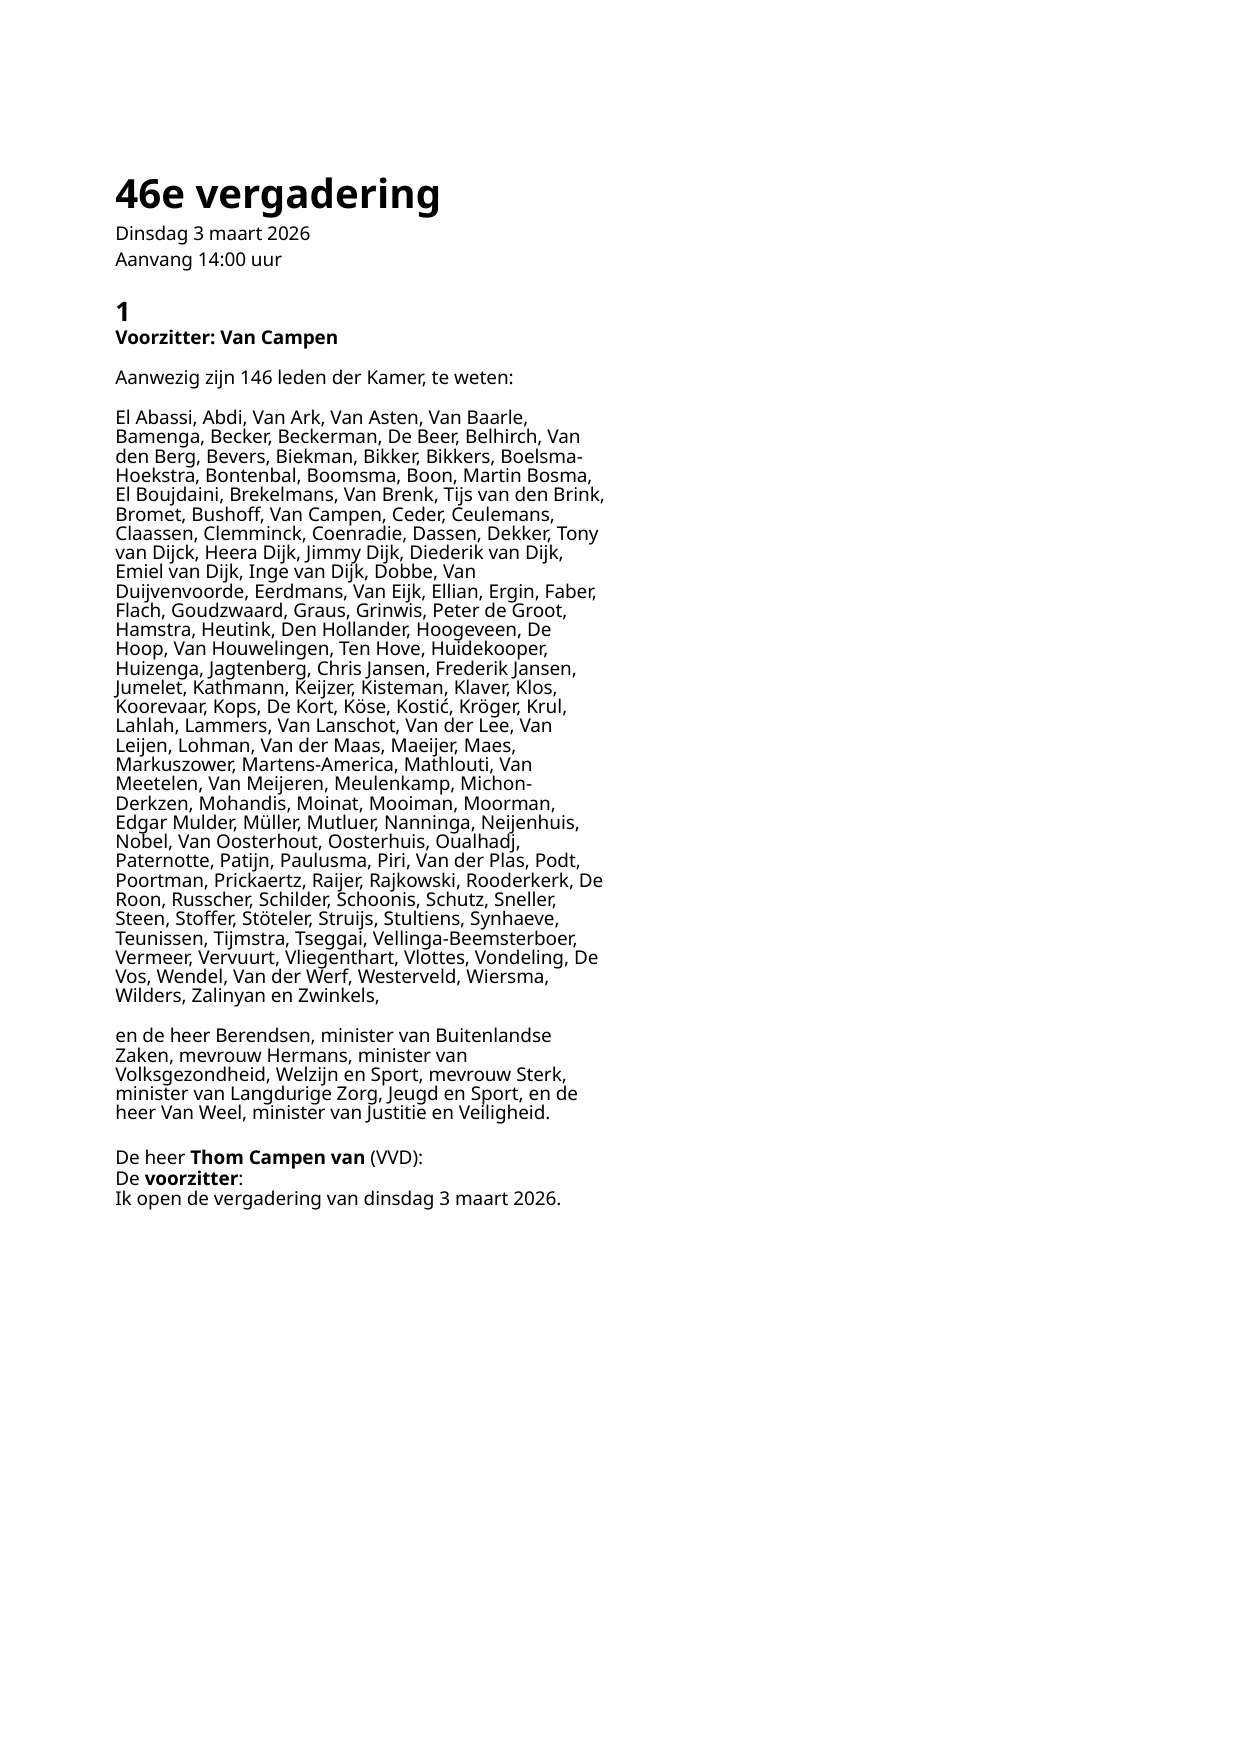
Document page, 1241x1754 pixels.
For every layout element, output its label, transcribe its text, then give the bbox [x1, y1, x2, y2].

text en de heer Berendsen, minister van Buitenlandse Zaken, mevrouw Hermans, minister van Volksgezondheid, Welzijn en Sport, mevrouw Sterk, minister van Langdurige Zorg, Jeugd en Sport, en de heer Van Weel, minister van Justitie en Veiligheid. [115, 1027, 605, 1124]
text Aanwezig zijn 146 leden der Kamer, te weten: [115, 369, 605, 388]
text El Abassi, Abdi, Van Ark, Van Asten, Van Baarle, Bamenga, Becker, Beckerman, De Beer, Belhirch, Van den Berg, Bevers, Biekman, Bikker, Bikkers, Boelsma-Hoekstra, Bontenbal, Boomsma, Boon, Martin Bosma, El Boujdaini, Brekelmans, Van Brenk, Tijs van den Brink, Bromet, Bushoff, Van Campen, Ceder, Ceulemans, Claassen, Clemminck, Coenradie, Dassen, Dekker, Tony van Dijck, Heera Dijk, Jimmy Dijk, Diederik van Dijk, Emiel van Dijk, Inge van Dijk, Dobbe, Van Duijvenvoorde, Eerdmans, Van Eijk, Ellian, Ergin, Faber, Flach, Goudzwaard, Graus, Grinwis, Peter de Groot, Hamstra, Heutink, Den Hollander, Hoogeveen, De Hoop, Van Houwelingen, Ten Hove, Huidekooper, Huizenga, Jagtenberg, Chris Jansen, Frederik Jansen, Jumelet, Kathmann, Keijzer, Kisteman, Klaver, Klos, Koorevaar, Kops, De Kort, Köse, Kostić, Kröger, Krul, Lahlah, Lammers, Van Lanschot, Van der Lee, Van Leijen, Lohman, Van der Maas, Maeijer, Maes, Markuszower, Martens-America, Mathlouti, Van Meetelen, Van Meijeren, Meulenkamp, Michon-Derkzen, Mohandis, Moinat, Mooiman, Moorman, Edgar Mulder, Müller, Mutluer, Nanninga, Neijenhuis, Nobel, Van Oosterhout, Oosterhuis, Oualhadj, Paternotte, Patijn, Paulusma, Piri, Van der Plas, Podt, Poortman, Prickaertz, Raijer, Rajkowski, Rooderkerk, De Roon, Russcher, Schilder, Schoonis, Schutz, Sneller, Steen, Stoffer, Stöteler, Struijs, Stultiens, Synhaeve, Teunissen, Tijmstra, Tseggai, Vellinga-Beemsterboer, Vermeer, Vervuurt, Vliegenthart, Vlottes, Vondeling, De Vos, Wendel, Van der Werf, Westerveld, Wiersma, Wilders, Zalinyan en Zwinkels, [115, 409, 605, 1007]
text Dinsdag 3 maart 2026 [115, 220, 605, 246]
text De voorzitter: [115, 1170, 605, 1189]
text 46e vergadering [115, 165, 605, 220]
text 1 [115, 292, 605, 329]
text Ik open de vergadering van dinsdag 3 maart 2026. [115, 1189, 605, 1209]
text Aanvang 14:00 uur [115, 246, 605, 272]
text Voorzitter: Van Campen [115, 329, 605, 348]
text De heer Thom Campen van (VVD): [115, 1144, 605, 1170]
